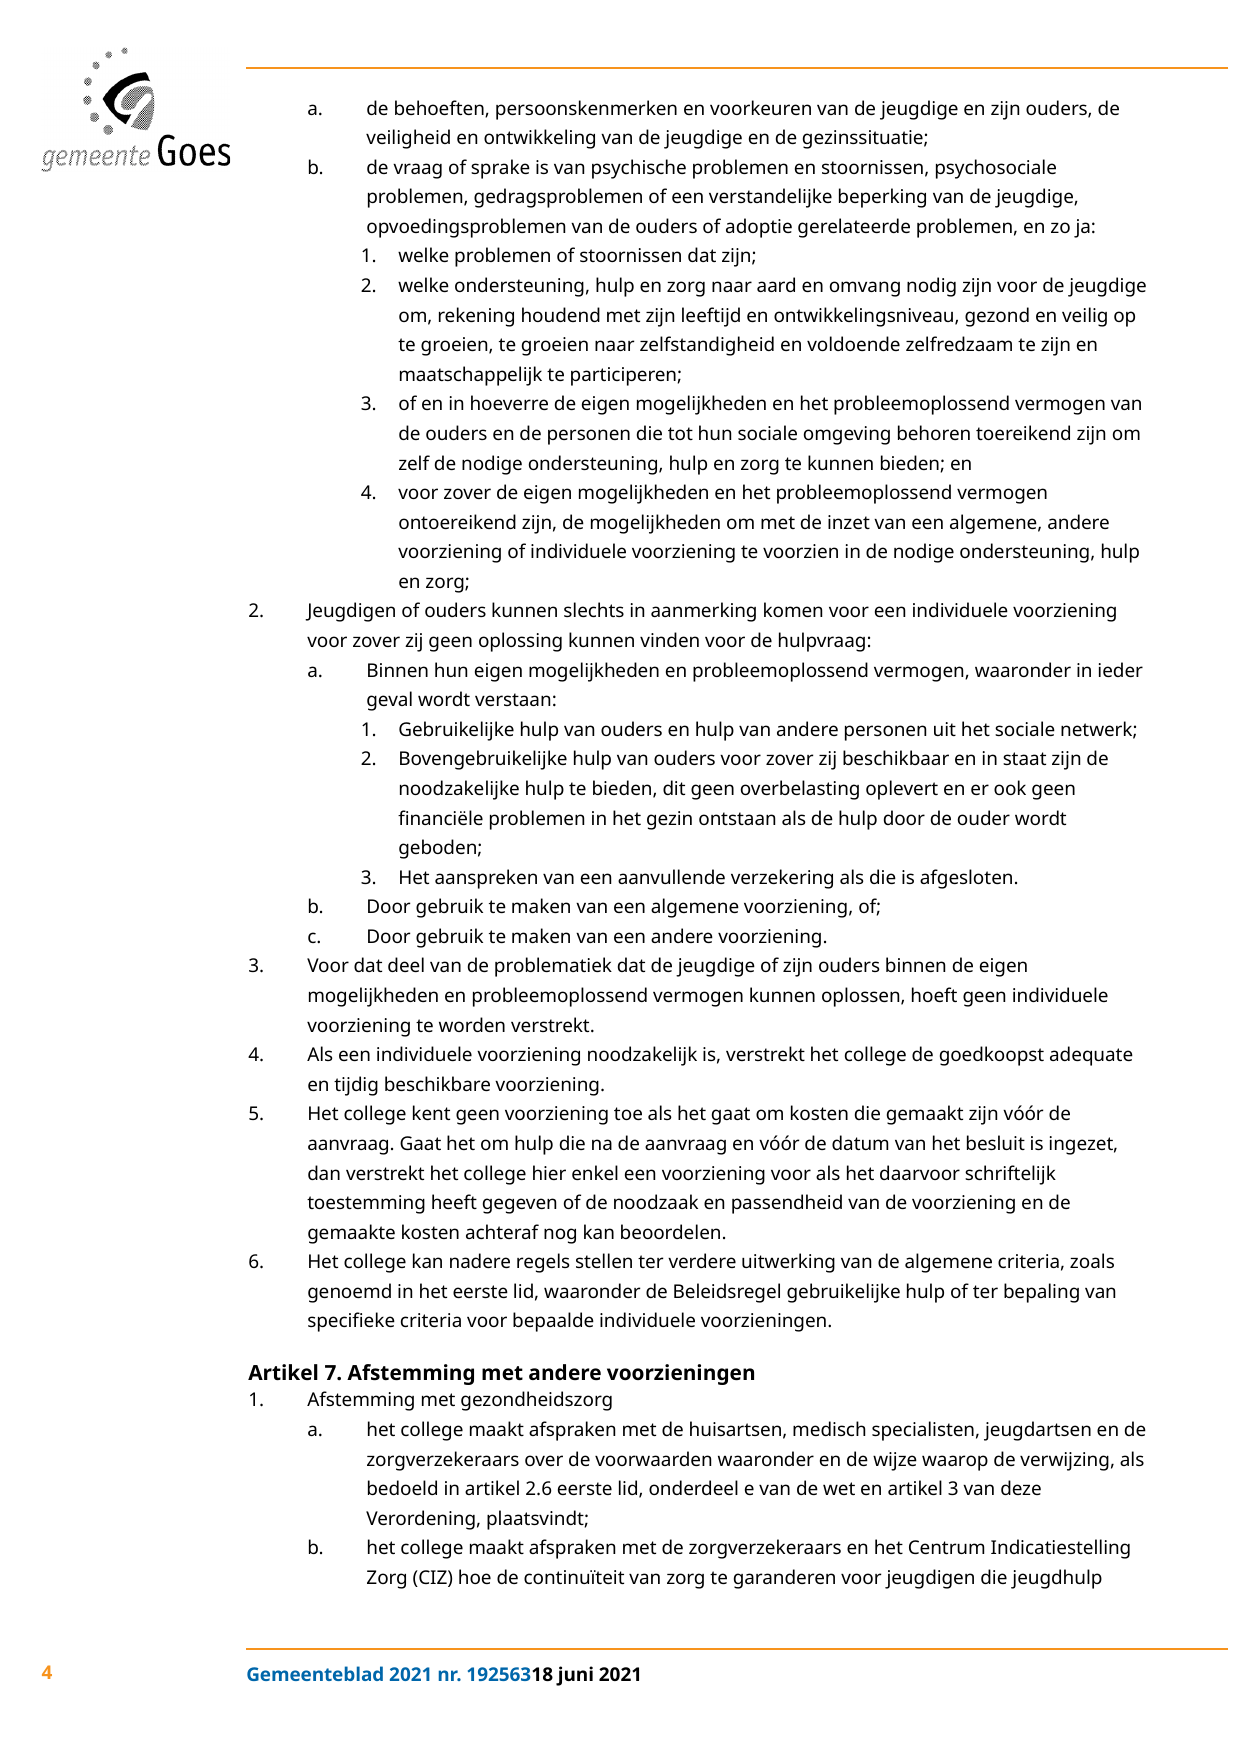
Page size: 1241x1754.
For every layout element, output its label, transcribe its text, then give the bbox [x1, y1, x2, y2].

list Het college kan nadere regels stellen ter verdere uitwerking van de algemene criteria, zoals genoemd in het eerste lid, waaronder de Beleidsregel gebruikelijke hulp of ter bepaling van specifieke criteria voor bepaalde individuele voorzieningen. [248, 1248, 1152, 1333]
list welke ondersteuning, hulp en zorg naar aard en omvang nodig zijn voor de jeugdige om, rekening houdend met zijn leeftijd en ontwikkelingsniveau, gezond en veilig op te groeien, te groeien naar zelfstandigheid en voldoende zelfredzaam te zijn en maatschappelijk te participeren; [361, 272, 1152, 387]
text Artikel 7. Afstemming met andere voorzieningen [248, 1358, 1152, 1387]
list of en in hoeverre de eigen mogelijkheden en het probleemoplossend vermogen van de ouders en de personen die tot hun sociale omgeving behoren toereikend zijn om zelf de nodige ondersteuning, hulp en zorg te kunnen bieden; en [361, 391, 1152, 476]
list Het aanspreken van een aanvullende verzekering als die is afgesloten. [361, 864, 1152, 890]
list Als een individuele voorziening noodzakelijk is, verstrekt het college de goedkoopst adequate en tijdig beschikbare voorziening. [248, 1041, 1152, 1097]
list de behoeften, persoonskenmerken en voorkeuren van de jeugdige en zijn ouders, de veiligheid en ontwikkeling van de jeugdige en de gezinssituatie; [307, 95, 1152, 150]
list welke problemen of stoornissen dat zijn; [361, 243, 1152, 268]
list voor zover de eigen mogelijkheden en het probleemoplossend vermogen ontoereikend zijn, de mogelijkheden om met de inzet van een algemene, andere voorziening of individuele voorziening te voorzien in de nodige ondersteuning, hulp en zorg; [361, 479, 1152, 594]
list het college maakt afspraken met de zorgverzekeraars en het Centrum Indicatiestelling Zorg (CIZ) hoe de continuïteit van zorg te garanderen voor jeugdigen die jeugdhulp [307, 1534, 1152, 1590]
list Jeugdigen of ouders kunnen slechts in aanmerking komen voor een individuele voorziening voor zover zij geen oplossing kunnen vinden voor de hulpvraag: [248, 598, 1152, 653]
list Door gebruik te maken van een algemene voorziening, of; [307, 893, 1152, 919]
picture [41, 47, 231, 172]
list Bovengebruikelijke hulp van ouders voor zover zij beschikbaar en in staat zijn de noodzakelijke hulp te bieden, dit geen overbelasting oplevert en er ook geen financiële problemen in het gezin ontstaan als de hulp door de ouder wordt geboden; [361, 746, 1152, 860]
list Binnen hun eigen mogelijkheden en probleemoplossend vermogen, waaronder in ieder geval wordt verstaan: [307, 657, 1152, 712]
list Afstemming met gezondheidszorg [248, 1387, 1152, 1412]
list Voor dat deel van de problematiek dat de jeugdige of zijn ouders binnen de eigen mogelijkheden en probleemoplossend vermogen kunnen oplossen, hoeft geen individuele voorziening te worden verstrekt. [248, 953, 1152, 1038]
list het college maakt afspraken met de huisartsen, medisch specialisten, jeugdartsen en de zorgverzekeraars over de voorwaarden waaronder en de wijze waarop de verwijzing, als bedoeld in artikel 2.6 eerste lid, onderdeel e van de wet en artikel 3 van deze Verordening, plaatsvindt; [307, 1416, 1152, 1531]
list Door gebruik te maken van een andere voorziening. [307, 923, 1152, 949]
list Gebruikelijke hulp van ouders en hulp van andere personen uit het sociale netwerk; [361, 716, 1152, 742]
list Het college kent geen voorziening toe als het gaat om kosten die gemaakt zijn vóór de aanvraag. Gaat het om hulp die na de aanvraag en vóór de datum van het besluit is ingezet, dan verstrekt het college hier enkel een voorziening voor als het daarvoor schriftelijk toestemming heeft gegeven of de noodzaak en passendheid van de voorziening en de gemaakte kosten achteraf nog kan beoordelen. [248, 1101, 1152, 1245]
list de vraag of sprake is van psychische problemen en stoornissen, psychosociale problemen, gedragsproblemen of een verstandelijke beperking van de jeugdige, opvoedingsproblemen van de ouders of adoptie gerelateerde problemen, en zo ja: [307, 154, 1152, 239]
